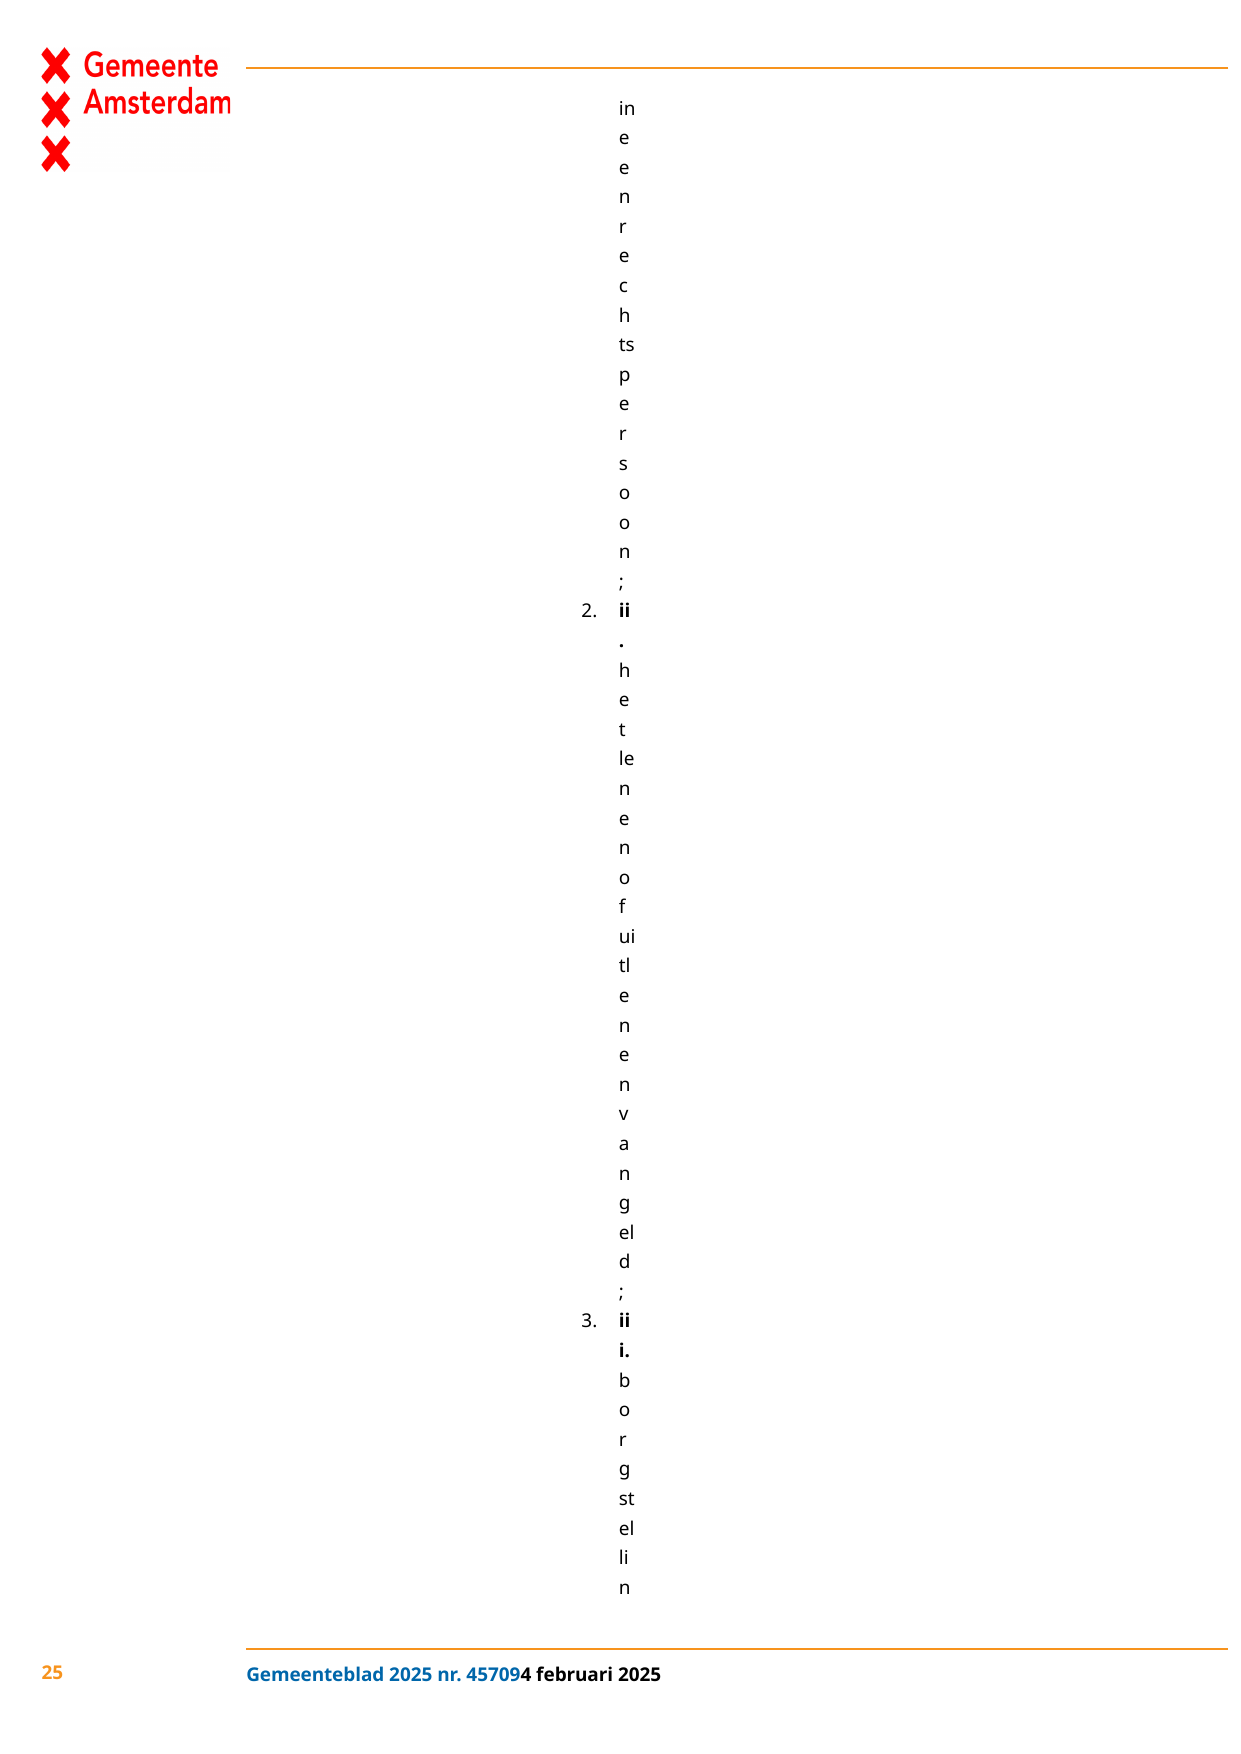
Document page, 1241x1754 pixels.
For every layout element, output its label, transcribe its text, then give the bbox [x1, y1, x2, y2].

table_cell [894, 95, 1022, 1600]
table_cell [764, 95, 893, 1600]
table_cell [248, 95, 377, 1600]
table_cell [635, 95, 764, 1600]
picture [41, 47, 231, 172]
table_cell in een rechtspersoon; ii. het lenen of uitlenen van geld; iii. borgstellin [506, 95, 635, 1600]
table_cell [377, 95, 506, 1600]
table_cell [1023, 95, 1152, 1600]
